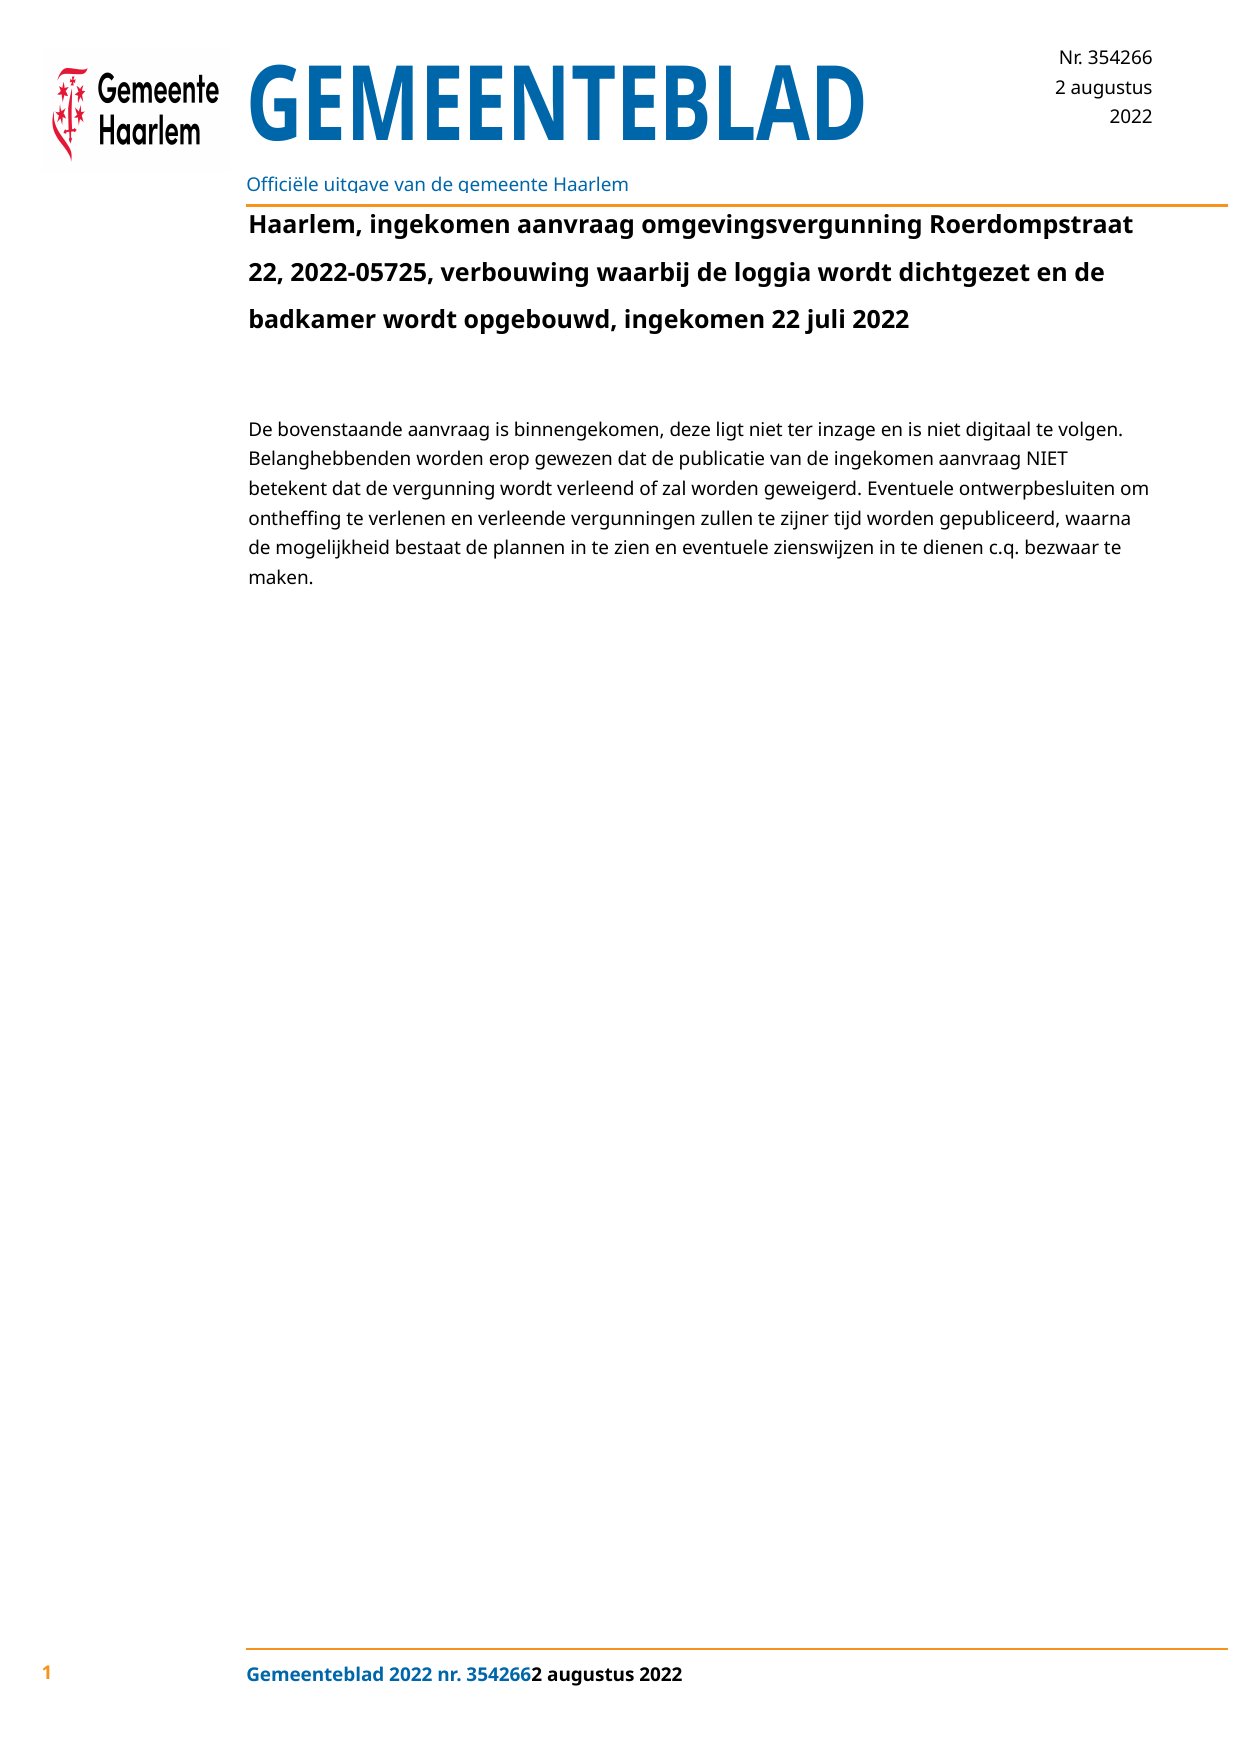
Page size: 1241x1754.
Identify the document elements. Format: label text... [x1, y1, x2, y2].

text Haarlem, ingekomen aanvraag omgevingsvergunning Roerdompstraat 22, 2022-05725, verbouwing waarbij de loggia wordt dichtgezet en de badkamer wordt opgebouwd, ingekomen 22 juli 2022 [248, 207, 1152, 336]
text De bovenstaande aanvraag is binnengekomen, deze ligt niet ter inzage en is niet digitaal te volgen. Belanghebbenden worden erop gewezen dat de publicatie van de ingekomen aanvraag NIET betekent dat de vergunning wordt verleend of zal worden geweigerd. Eventuele ontwerpbesluiten om ontheffing te verlenen en verleende vergunningen zullen te zijner tijd worden gepubliceerd, waarna de mogelijkheid bestaat de plannen in te zien en eventuele zienswijzen in te dienen c.q. bezwaar te maken. [248, 416, 1152, 589]
picture [41, 47, 231, 172]
